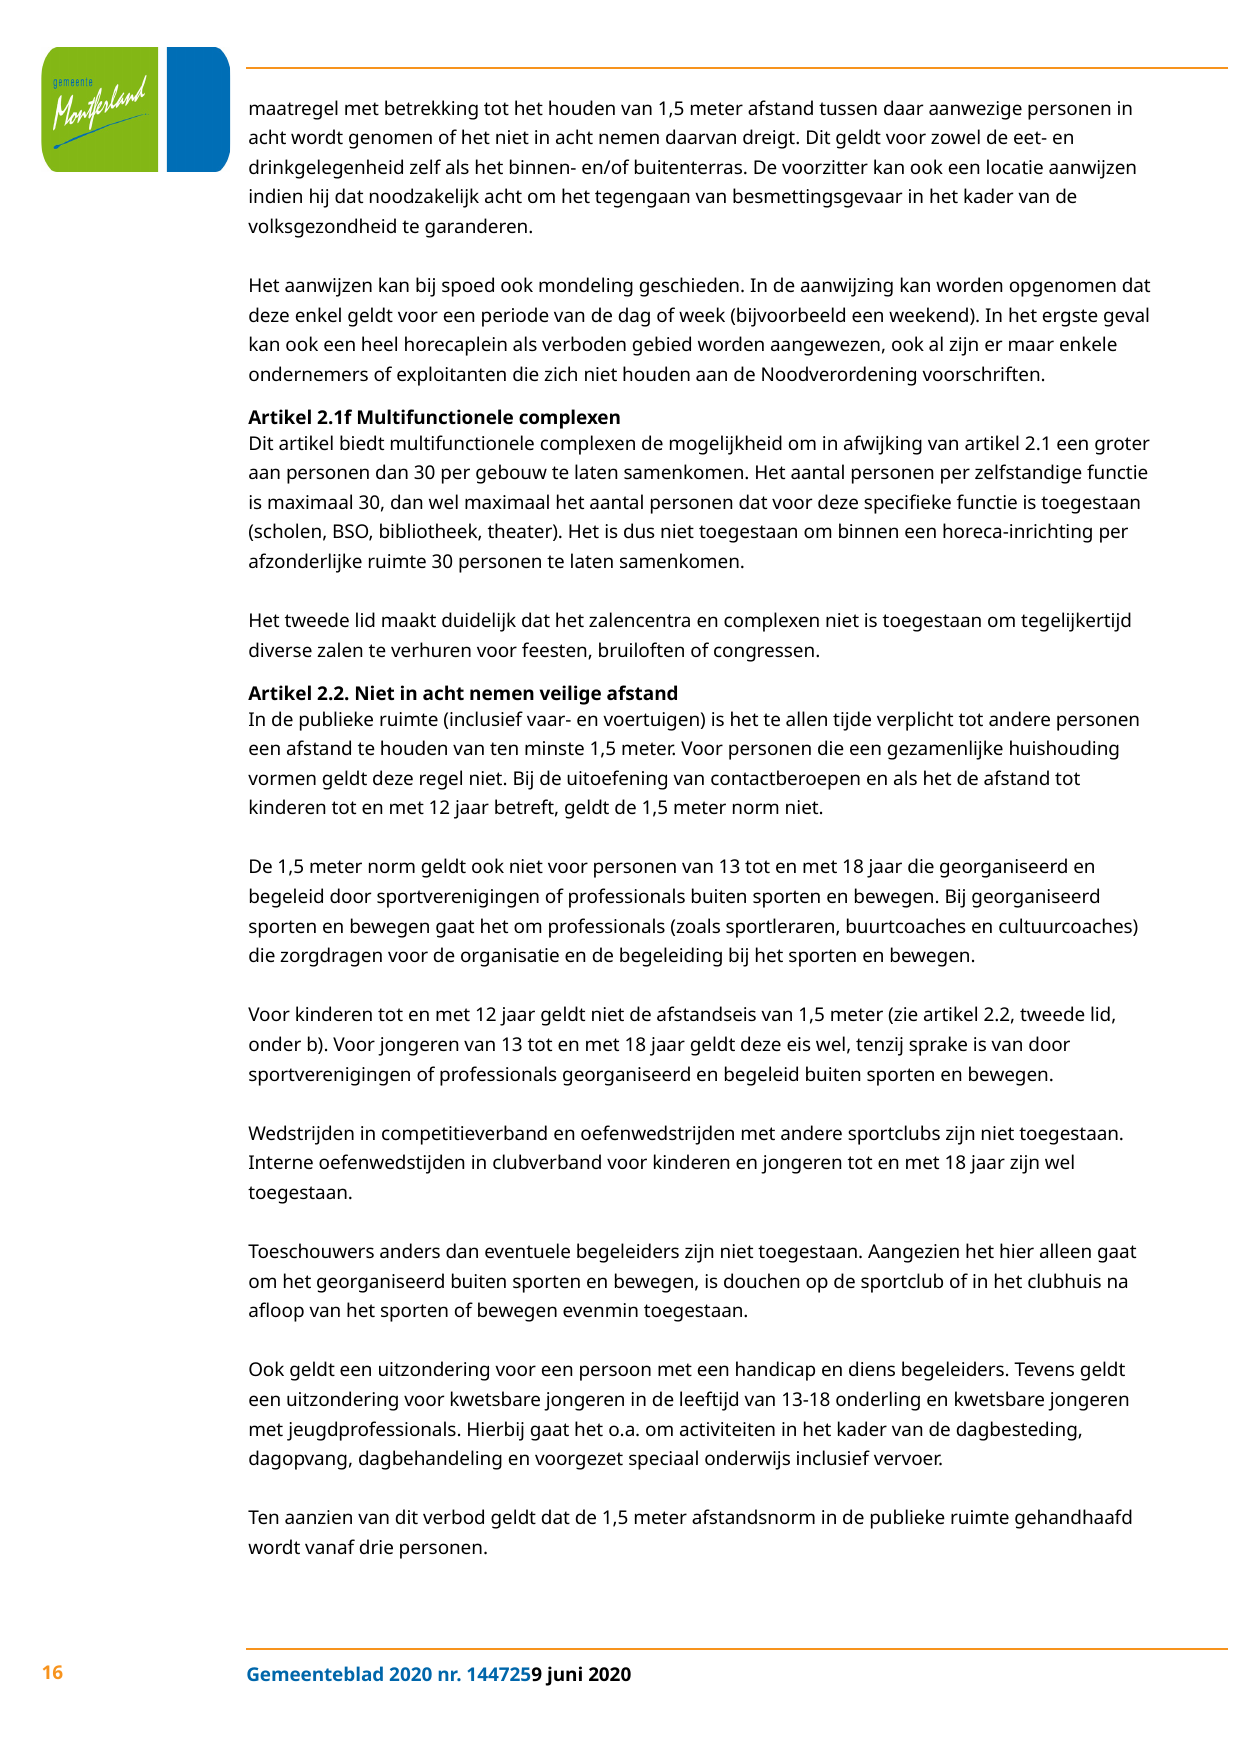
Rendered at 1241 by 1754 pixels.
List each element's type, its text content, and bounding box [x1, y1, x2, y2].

text Het aanwijzen kan bij spoed ook mondeling geschieden. In de aanwijzing kan worden opgenomen dat deze enkel geldt voor een periode van de dag of week (bijvoorbeeld een weekend). In het ergste geval kan ook een heel horecaplein als verboden gebied worden aangewezen, ook al zijn er maar enkele ondernemers of exploitanten die zich niet houden aan de Noodverordening voorschriften. [248, 272, 1152, 387]
text De 1,5 meter norm geldt ook niet voor personen van 13 tot en met 18 jaar die georganiseerd en begeleid door sportverenigingen of professionals buiten sporten en bewegen. Bij georganiseerd sporten en bewegen gaat het om professionals (zoals sportleraren, buurtcoaches en cultuurcoaches) die zorgdragen voor de organisatie en de begeleiding bij het sporten en bewegen. [248, 854, 1152, 968]
text In de publieke ruimte (inclusief vaar- en voertuigen) is het te allen tijde verplicht tot andere personen een afstand te houden van ten minste 1,5 meter. Voor personen die een gezamenlijke huishouding vormen geldt deze regel niet. Bij de uitoefening van contactberoepen en als het de afstand tot kinderen tot en met 12 jaar betreft, geldt de 1,5 meter norm niet. [248, 706, 1152, 820]
text Artikel 2.1f Multifunctionele complexen [248, 404, 1152, 430]
text Dit artikel biedt multifunctionele complexen de mogelijkheid om in afwijking van artikel 2.1 een groter aan personen dan 30 per gebouw te laten samenkomen. Het aantal personen per zelfstandige functie is maximaal 30, dan wel maximaal het aantal personen dat voor deze specifieke functie is toegestaan (scholen, BSO, bibliotheek, theater). Het is dus niet toegestaan om binnen een horeca-inrichting per afzonderlijke ruimte 30 personen te laten samenkomen. [248, 430, 1152, 574]
picture [41, 47, 231, 172]
text Voor kinderen tot en met 12 jaar geldt niet de afstandseis van 1,5 meter (zie artikel 2.2, tweede lid, onder b). Voor jongeren van 13 tot en met 18 jaar geldt deze eis wel, tenzij sprake is van door sportverenigingen of professionals georganiseerd en begeleid buiten sporten en bewegen. [248, 1002, 1152, 1087]
text Artikel 2.2. Niet in acht nemen veilige afstand [248, 680, 1152, 706]
text Wedstrijden in competitieverband en oefenwedstrijden met andere sportclubs zijn niet toegestaan. Interne oefenwedstijden in clubverband voor kinderen en jongeren tot en met 18 jaar zijn wel toegestaan. [248, 1120, 1152, 1205]
text maatregel met betrekking tot het houden van 1,5 meter afstand tussen daar aanwezige personen in acht wordt genomen of het niet in acht nemen daarvan dreigt. Dit geldt voor zowel de eet- en drinkgelegenheid zelf als het binnen- en/of buitenterras. De voorzitter kan ook een locatie aanwijzen indien hij dat noodzakelijk acht om het tegengaan van besmettingsgevaar in het kader van de volksgezondheid te garanderen. [248, 95, 1152, 239]
text Toeschouwers anders dan eventuele begeleiders zijn niet toegestaan. Aangezien het hier alleen gaat om het georganiseerd buiten sporten en bewegen, is douchen op de sportclub of in het clubhuis na afloop van het sporten of bewegen evenmin toegestaan. [248, 1238, 1152, 1323]
text Ook geldt een uitzondering voor een persoon met een handicap en diens begeleiders. Tevens geldt een uitzondering voor kwetsbare jongeren in de leeftijd van 13-18 onderling en kwetsbare jongeren met jeugdprofessionals. Hierbij gaat het o.a. om activiteiten in het kader van de dagbesteding, dagopvang, dagbehandeling en voorgezet speciaal onderwijs inclusief vervoer. [248, 1357, 1152, 1471]
text Ten aanzien van dit verbod geldt dat de 1,5 meter afstandsnorm in de publieke ruimte gehandhaafd wordt vanaf drie personen. [248, 1504, 1152, 1560]
text Het tweede lid maakt duidelijk dat het zalencentra en complexen niet is toegestaan om tegelijkertijd diverse zalen te verhuren voor feesten, bruiloften of congressen. [248, 607, 1152, 663]
